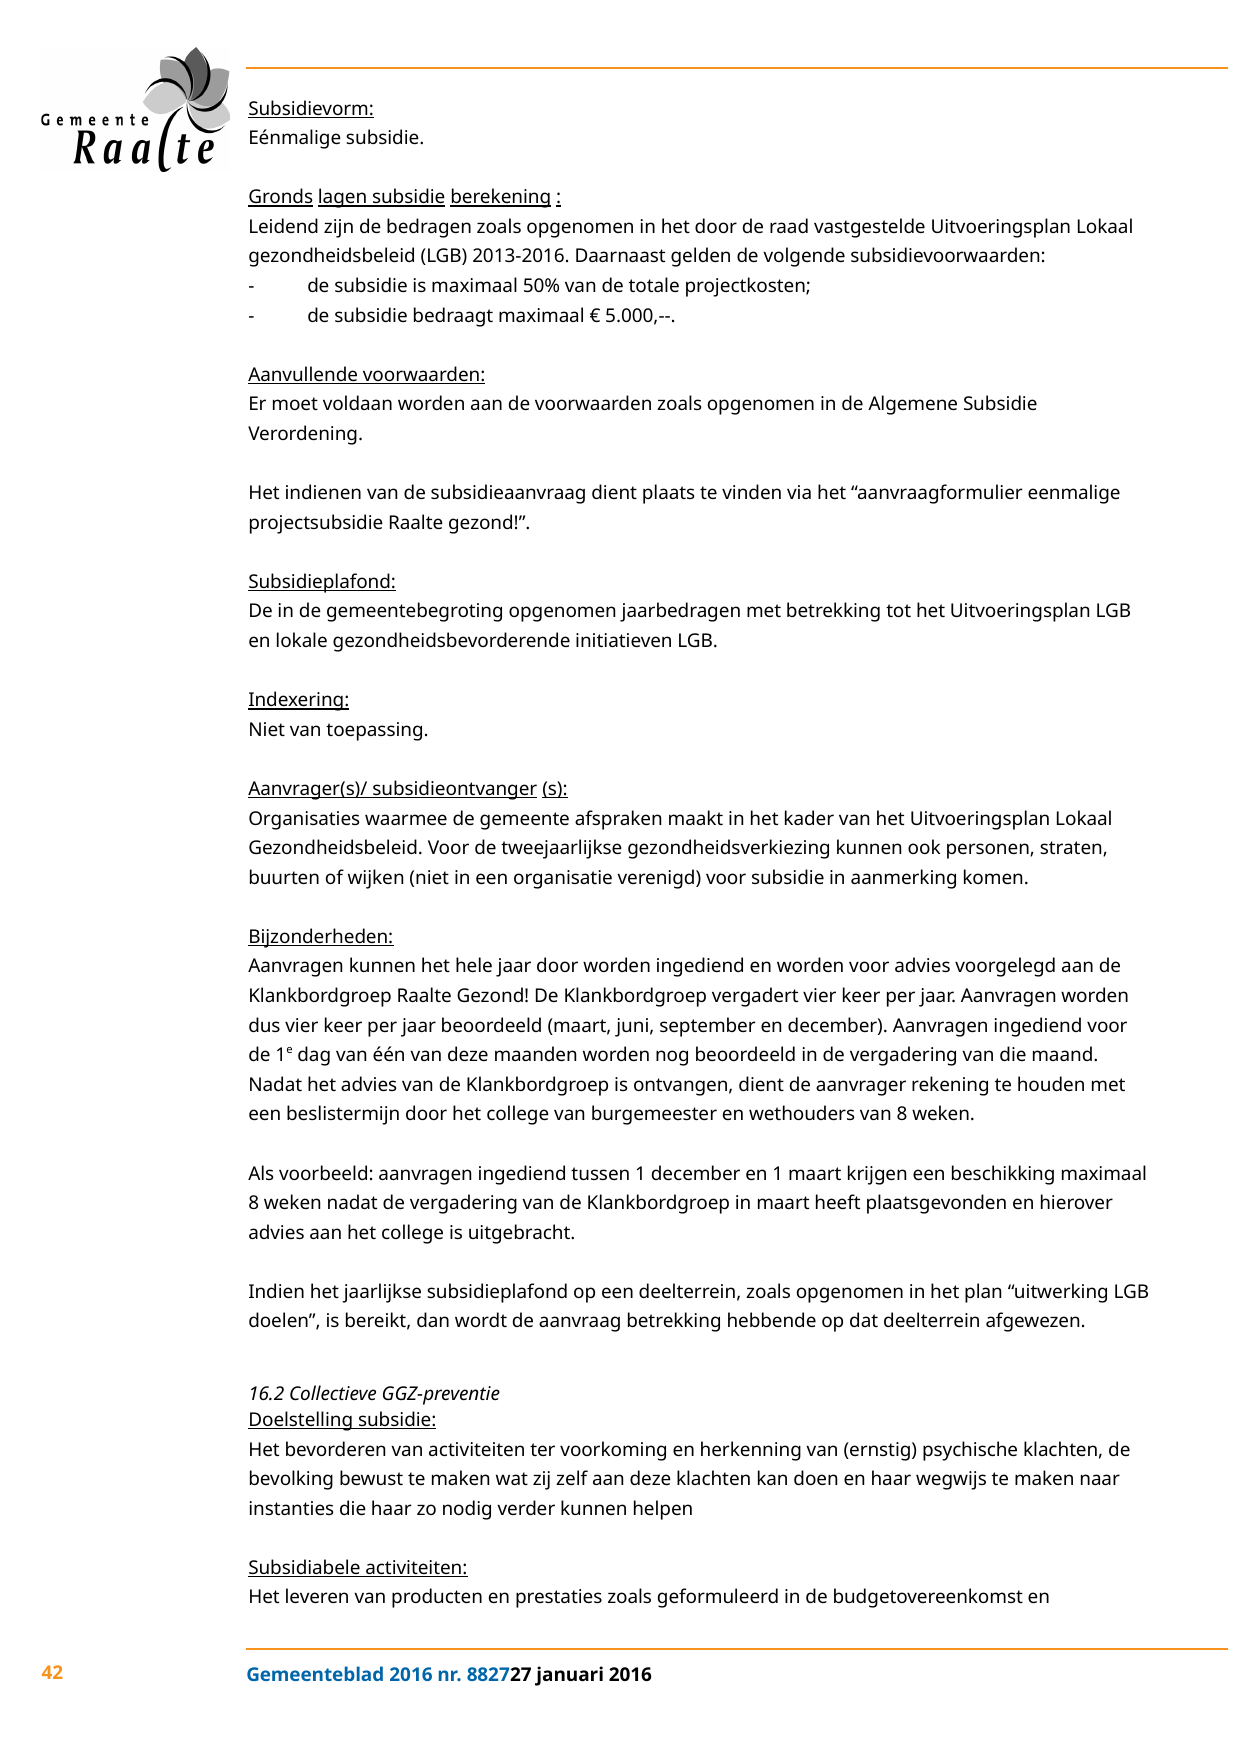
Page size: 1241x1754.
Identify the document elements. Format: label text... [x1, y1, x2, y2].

text Het indienen van de subsidieaanvraag dient plaats te vinden via het “aanvraagformulier eenmalige projectsubsidie Raalte gezond!”. [248, 479, 1152, 535]
text Het bevorderen van activiteiten ter voorkoming en herkenning van (ernstig) psychische klachten, de bevolking bewust te maken wat zij zelf aan deze klachten kan doen en haar wegwijs te maken naar instanties die haar zo nodig verder kunnen helpen [248, 1436, 1152, 1521]
text Organisaties waarmee de gemeente afspraken maakt in het kader van het Uitvoeringsplan Lokaal Gezondheidsbeleid. Voor de tweejaarlijkse gezondheidsverkiezing kunnen ook personen, straten, buurten of wijken (niet in een organisatie verenigd) voor subsidie in aanmerking komen. [248, 805, 1152, 890]
text Als voorbeeld: aanvragen ingediend tussen 1 december en 1 maart krijgen een beschikking maximaal 8 weken nadat de vergadering van de Klankbordgroep in maart heeft plaatsgevonden en hierover advies aan het college is uitgebracht. [248, 1160, 1152, 1245]
text Het leveren van producten en prestaties zoals geformuleerd in de budgetovereenkomst en [248, 1584, 1152, 1609]
text Gronds lagen subsidie berekening : [248, 183, 1152, 209]
text Indexering: [248, 686, 1152, 712]
text Aanvrager(s)/ subsidieontvanger (s): [248, 775, 1152, 801]
text Subsidievorm: [248, 95, 1152, 121]
list de subsidie bedraagt maximaal € 5.000,--. [248, 302, 1152, 328]
text De in de gemeentebegroting opgenomen jaarbedragen met betrekking tot het Uitvoeringsplan LGB en lokale gezondheidsbevorderende initiatieven LGB. [248, 598, 1152, 653]
text Leidend zijn de bedragen zoals opgenomen in het door de raad vastgestelde Uitvoeringsplan Lokaal gezondheidsbeleid (LGB) 2013-2016. Daarnaast gelden de volgende subsidievoorwaarden: [248, 213, 1152, 268]
text Subsidieplafond: [248, 568, 1152, 594]
text Aanvullende voorwaarden: [248, 361, 1152, 387]
text Aanvragen kunnen het hele jaar door worden ingediend en worden voor advies voorgelegd aan de Klankbordgroep Raalte Gezond! De Klankbordgroep vergadert vier keer per jaar. Aanvragen worden dus vier keer per jaar beoordeeld (maart, juni, september en december). Aanvragen ingediend voor de 1e dag van één van deze maanden worden nog beoordeeld in de vergadering van die maand. Nadat het advies van de Klankbordgroep is ontvangen, dient de aanvrager rekening te houden met een beslistermijn door het college van burgemeester en wethouders van 8 weken. [248, 953, 1152, 1126]
text 16.2 Collectieve GGZ-preventie [248, 1380, 1152, 1406]
picture [41, 47, 231, 172]
text Er moet voldaan worden aan de voorwaarden zoals opgenomen in de Algemene Subsidie Verordening. [248, 391, 1152, 446]
text Doelstelling subsidie: [248, 1406, 1152, 1432]
list de subsidie is maximaal 50% van de totale projectkosten; [248, 272, 1152, 298]
text Bijzonderheden: [248, 923, 1152, 949]
text Niet van toepassing. [248, 716, 1152, 742]
text Eénmalige subsidie. [248, 124, 1152, 150]
text Indien het jaarlijkse subsidieplafond op een deelterrein, zoals opgenomen in het plan “uitwerking LGB doelen”, is bereikt, dan wordt de aanvraag betrekking hebbende op dat deelterrein afgewezen. [248, 1278, 1152, 1333]
text Subsidiabele activiteiten: [248, 1554, 1152, 1580]
